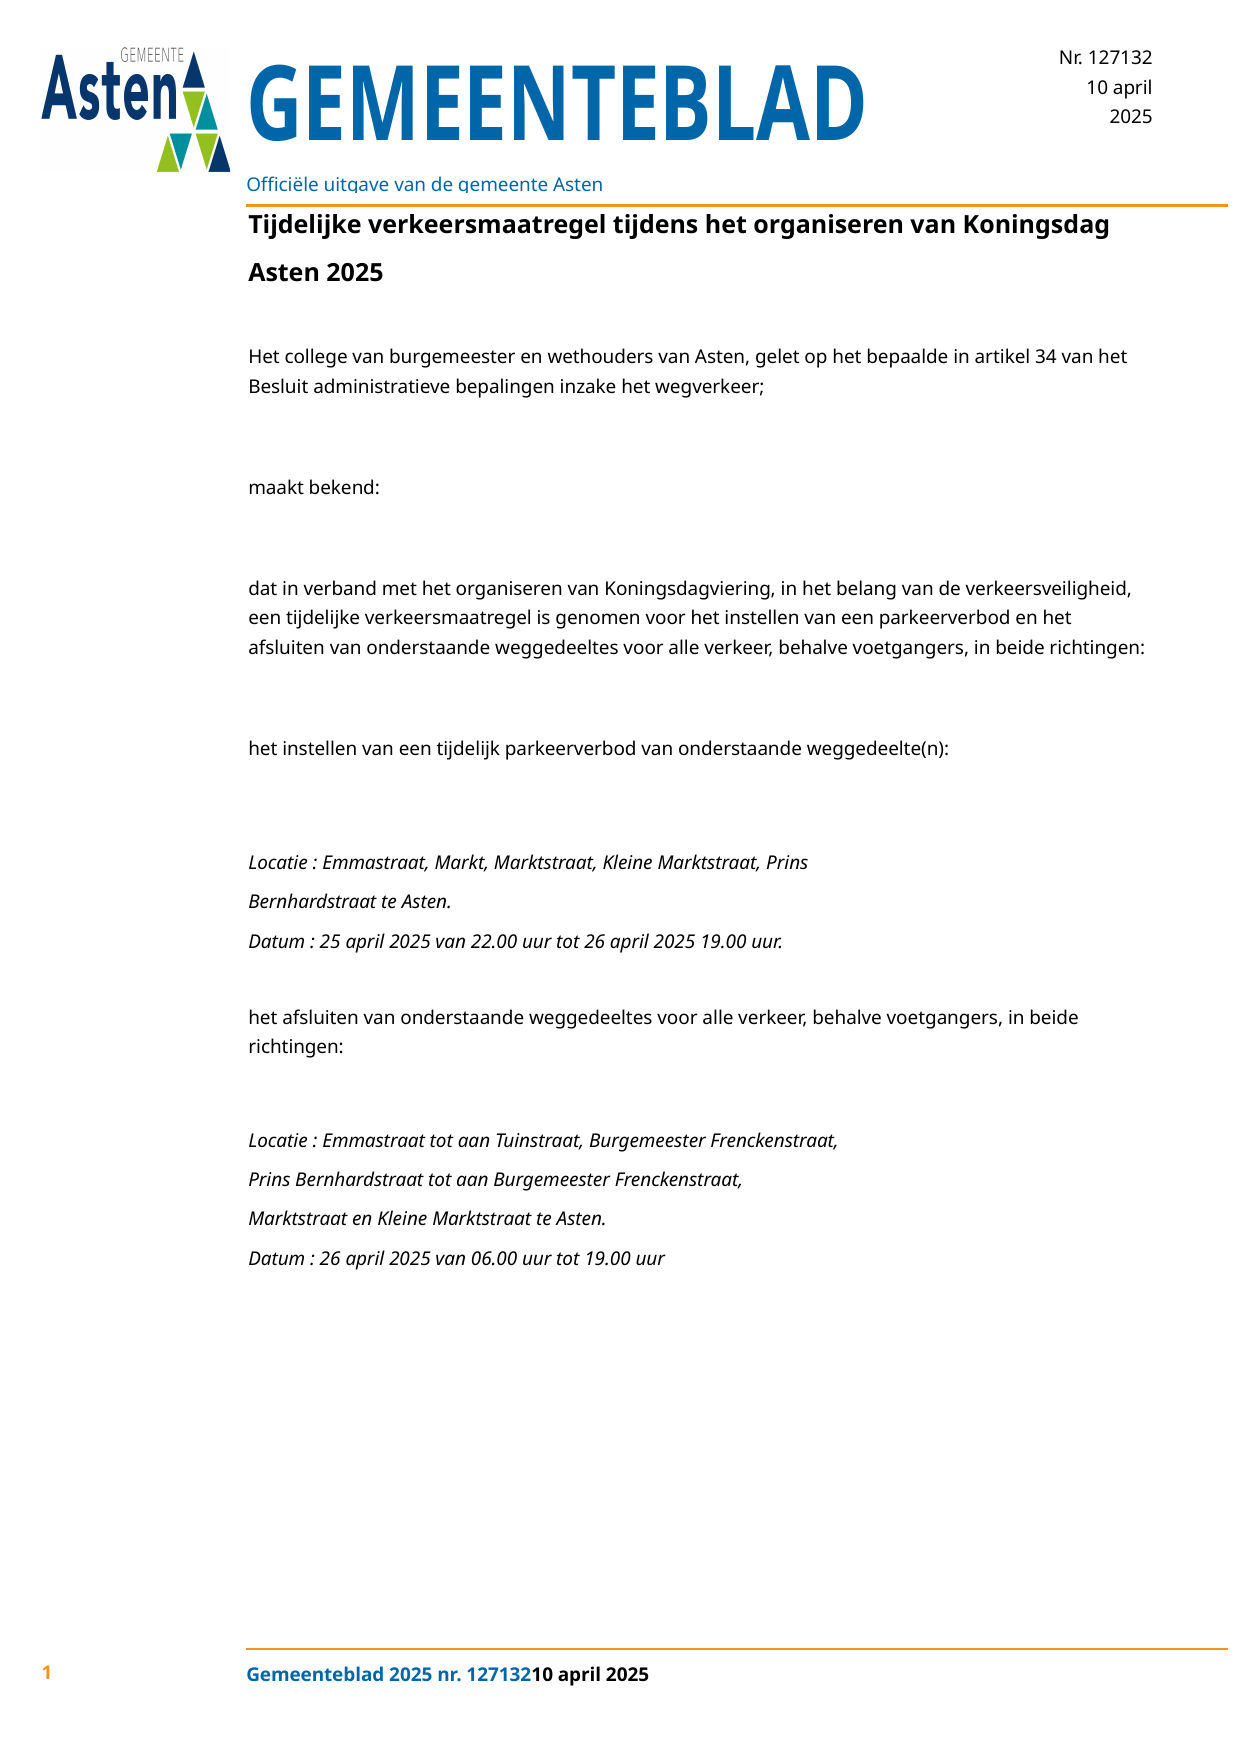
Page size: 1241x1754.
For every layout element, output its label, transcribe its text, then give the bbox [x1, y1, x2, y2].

text Het college van burgemeester en wethouders van Asten, gelet op het bepaalde in artikel 34 van het Besluit administratieve bepalingen inzake het wegverkeer; [248, 344, 1152, 399]
text Tijdelijke verkeersmaatregel tijdens het organiseren van Koningsdag Asten 2025 [248, 207, 1152, 288]
text het afsluiten van onderstaande weggedeeltes voor alle verkeer, behalve voetgangers, in beide richtingen: [248, 1004, 1152, 1059]
text Datum : 26 april 2025 van 06.00 uur tot 19.00 uur [248, 1245, 1152, 1271]
text Datum : 25 april 2025 van 22.00 uur tot 26 april 2025 19.00 uur. [248, 928, 1152, 953]
text het instellen van een tijdelijk parkeerverbod van onderstaande weggedeelte(n): [248, 735, 1152, 761]
text Locatie : Emmastraat, Markt, Marktstraat, Kleine Marktstraat, Prins [248, 849, 1152, 875]
text dat in verband met het organiseren van Koningsdagviering, in het belang van de verkeersveiligheid, een tijdelijke verkeersmaatregel is genomen voor het instellen van een parkeerverbod en het afsluiten van onderstaande weggedeeltes voor alle verkeer, behalve voetgangers, in beide richtingen: [248, 575, 1152, 660]
picture [41, 47, 231, 172]
text Marktstraat en Kleine Marktstraat te Asten. [248, 1206, 1152, 1231]
text Locatie : Emmastraat tot aan Tuinstraat, Burgemeester Frenckenstraat, [248, 1127, 1152, 1153]
text Prins Bernhardstraat tot aan Burgemeester Frenckenstraat, [248, 1166, 1152, 1192]
text maakt bekend: [248, 474, 1152, 500]
text Bernhardstraat te Asten. [248, 888, 1152, 914]
